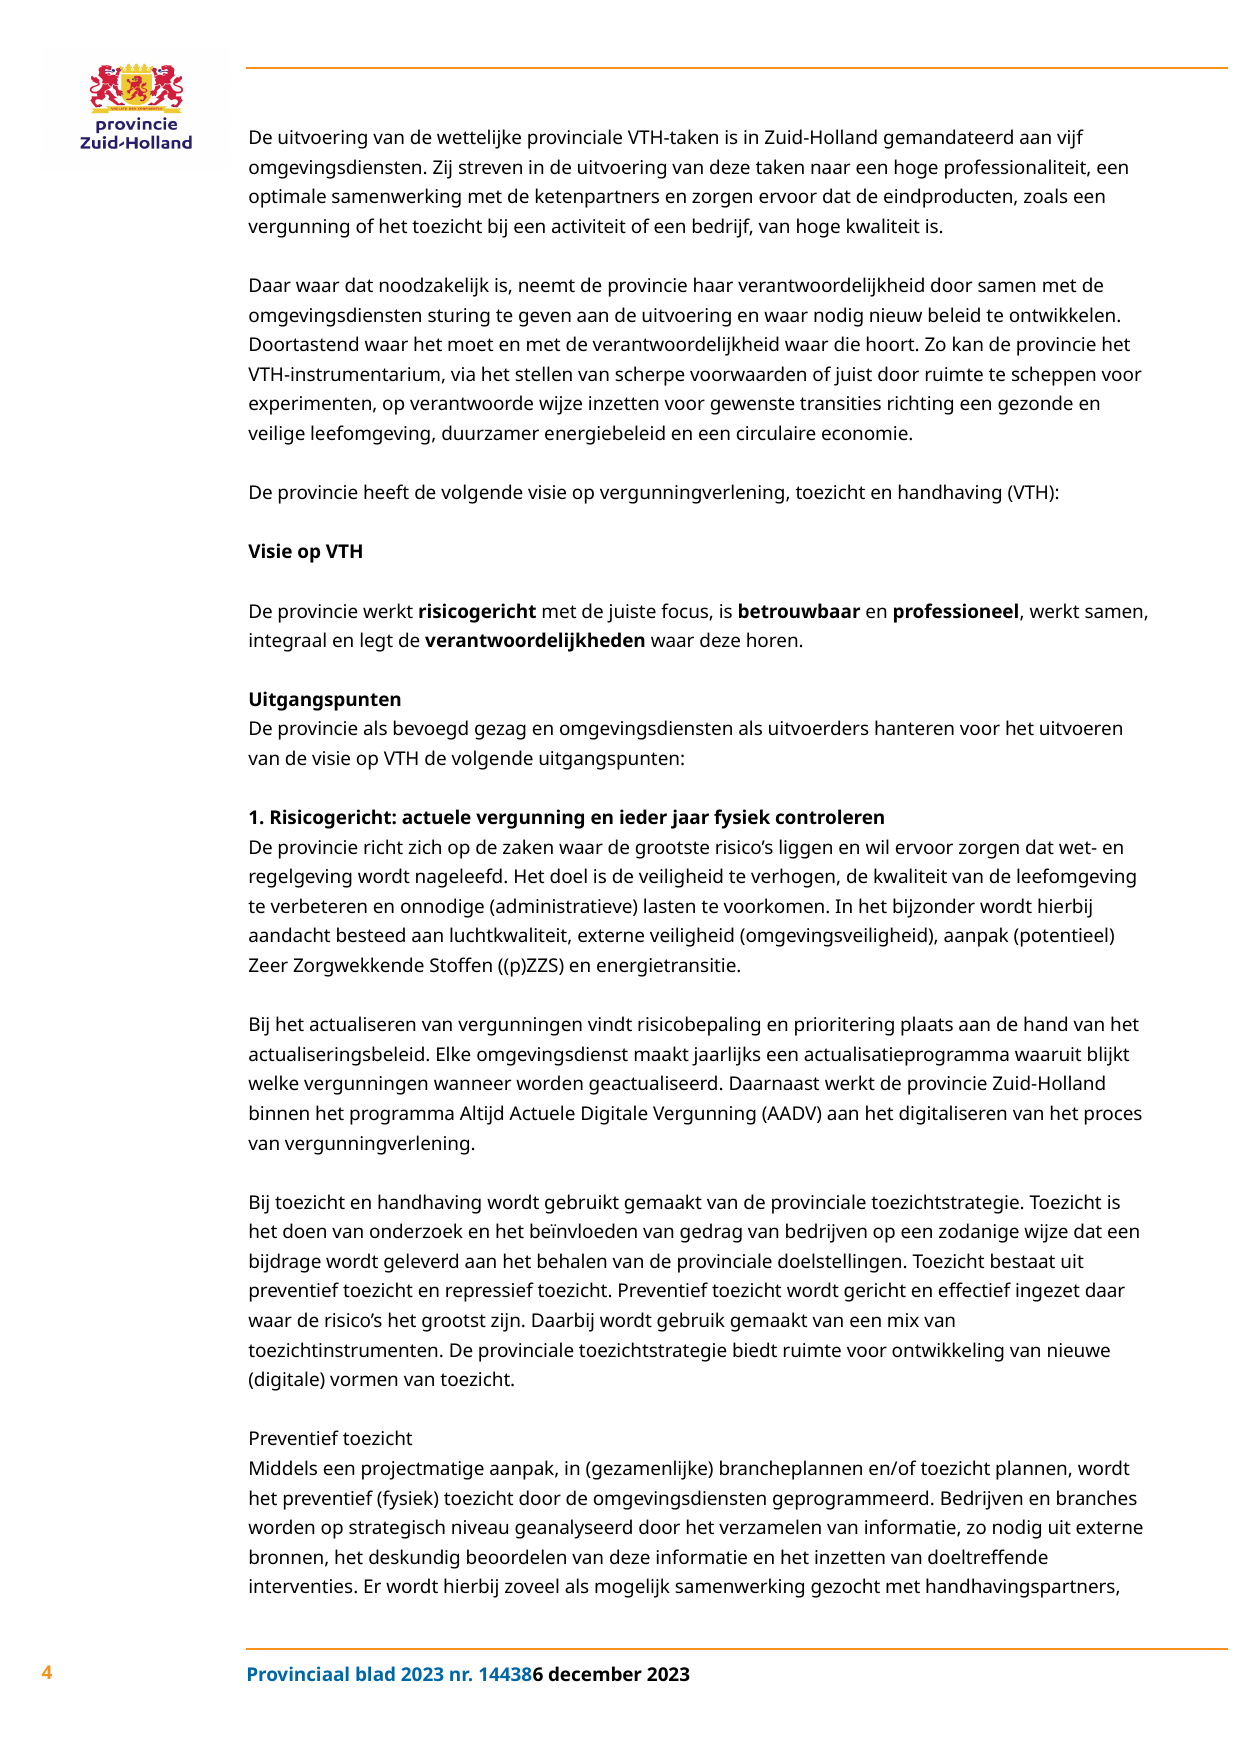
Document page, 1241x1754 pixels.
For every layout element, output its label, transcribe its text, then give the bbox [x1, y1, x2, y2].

text Middels een projectmatige aanpak, in (gezamenlijke) brancheplannen en/of toezicht plannen, wordt het preventief (fysiek) toezicht door de omgevingsdiensten geprogrammeerd. Bedrijven en branches worden op strategisch niveau geanalyseerd door het verzamelen van informatie, zo nodig uit externe bronnen, het deskundig beoordelen van deze informatie en het inzetten van doeltreffende interventies. Er wordt hierbij zoveel als mogelijk samenwerking gezocht met handhavingspartners, [248, 1455, 1152, 1599]
text De provincie als bevoegd gezag en omgevingsdiensten als uitvoerders hanteren voor het uitvoeren van de visie op VTH de volgende uitgangspunten: [248, 716, 1152, 771]
text Bij toezicht en handhaving wordt gebruikt gemaakt van de provinciale toezichtstrategie. Toezicht is het doen van onderzoek en het beïnvloeden van gedrag van bedrijven op een zodanige wijze dat een bijdrage wordt geleverd aan het behalen van de provinciale doelstellingen. Toezicht bestaat uit preventief toezicht en repressief toezicht. Preventief toezicht wordt gericht en effectief ingezet daar waar de risico’s het grootst zijn. Daarbij wordt gebruik gemaakt van een mix van toezichtinstrumenten. De provinciale toezichtstrategie biedt ruimte voor ontwikkeling van nieuwe (digitale) vormen van toezicht. [248, 1189, 1152, 1392]
text Daar waar dat noodzakelijk is, neemt de provincie haar verantwoordelijkheid door samen met de omgevingsdiensten sturing te geven aan de uitvoering en waar nodig nieuw beleid te ontwikkelen. Doortastend waar het moet en met de verantwoordelijkheid waar die hoort. Zo kan de provincie het VTH-instrumentarium, via het stellen van scherpe voorwaarden of juist door ruimte te scheppen voor experimenten, op verantwoorde wijze inzetten voor gewenste transities richting een gezonde en veilige leefomgeving, duurzamer energiebeleid en een circulaire economie. [248, 272, 1152, 446]
text De provincie heeft de volgende visie op vergunningverlening, toezicht en handhaving (VTH): [248, 479, 1152, 505]
text Preventief toezicht [248, 1426, 1152, 1451]
text 1. Risicogericht: actuele vergunning en ieder jaar fysiek controleren [248, 804, 1152, 830]
text Uitgangspunten [248, 686, 1152, 712]
text De provincie richt zich op de zaken waar de grootste risico’s liggen en wil ervoor zorgen dat wet- en regelgeving wordt nageleefd. Het doel is de veiligheid te verhogen, de kwaliteit van de leefomgeving te verbeteren en onnodige (administratieve) lasten te voorkomen. In het bijzonder wordt hierbij aandacht besteed aan luchtkwaliteit, externe veiligheid (omgevingsveiligheid), aanpak (potentieel) Zeer Zorgwekkende Stoffen ((p)ZZS) en energietransitie. [248, 834, 1152, 978]
picture [41, 47, 231, 172]
table_header Visie op VTH De provincie werkt risicogericht met de juiste focus, is betrouwbaar en professioneel, werkt samen, integraal en legt de verantwoordelijkheden waar deze horen. [248, 539, 1152, 653]
text Bij het actualiseren van vergunningen vindt risicobepaling en prioritering plaats aan de hand van het actualiseringsbeleid. Elke omgevingsdienst maakt jaarlijks een actualisatieprogramma waaruit blijkt welke vergunningen wanneer worden geactualiseerd. Daarnaast werkt de provincie Zuid-Holland binnen het programma Altijd Actuele Digitale Vergunning (AADV) aan het digitaliseren van het proces van vergunningverlening. [248, 1011, 1152, 1155]
text De uitvoering van de wettelijke provinciale VTH-taken is in Zuid-Holland gemandateerd aan vijf omgevingsdiensten. Zij streven in de uitvoering van deze taken naar een hoge professionaliteit, een optimale samenwerking met de ketenpartners en zorgen ervoor dat de eindproducten, zoals een vergunning of het toezicht bij een activiteit of een bedrijf, van hoge kwaliteit is. [248, 124, 1152, 239]
